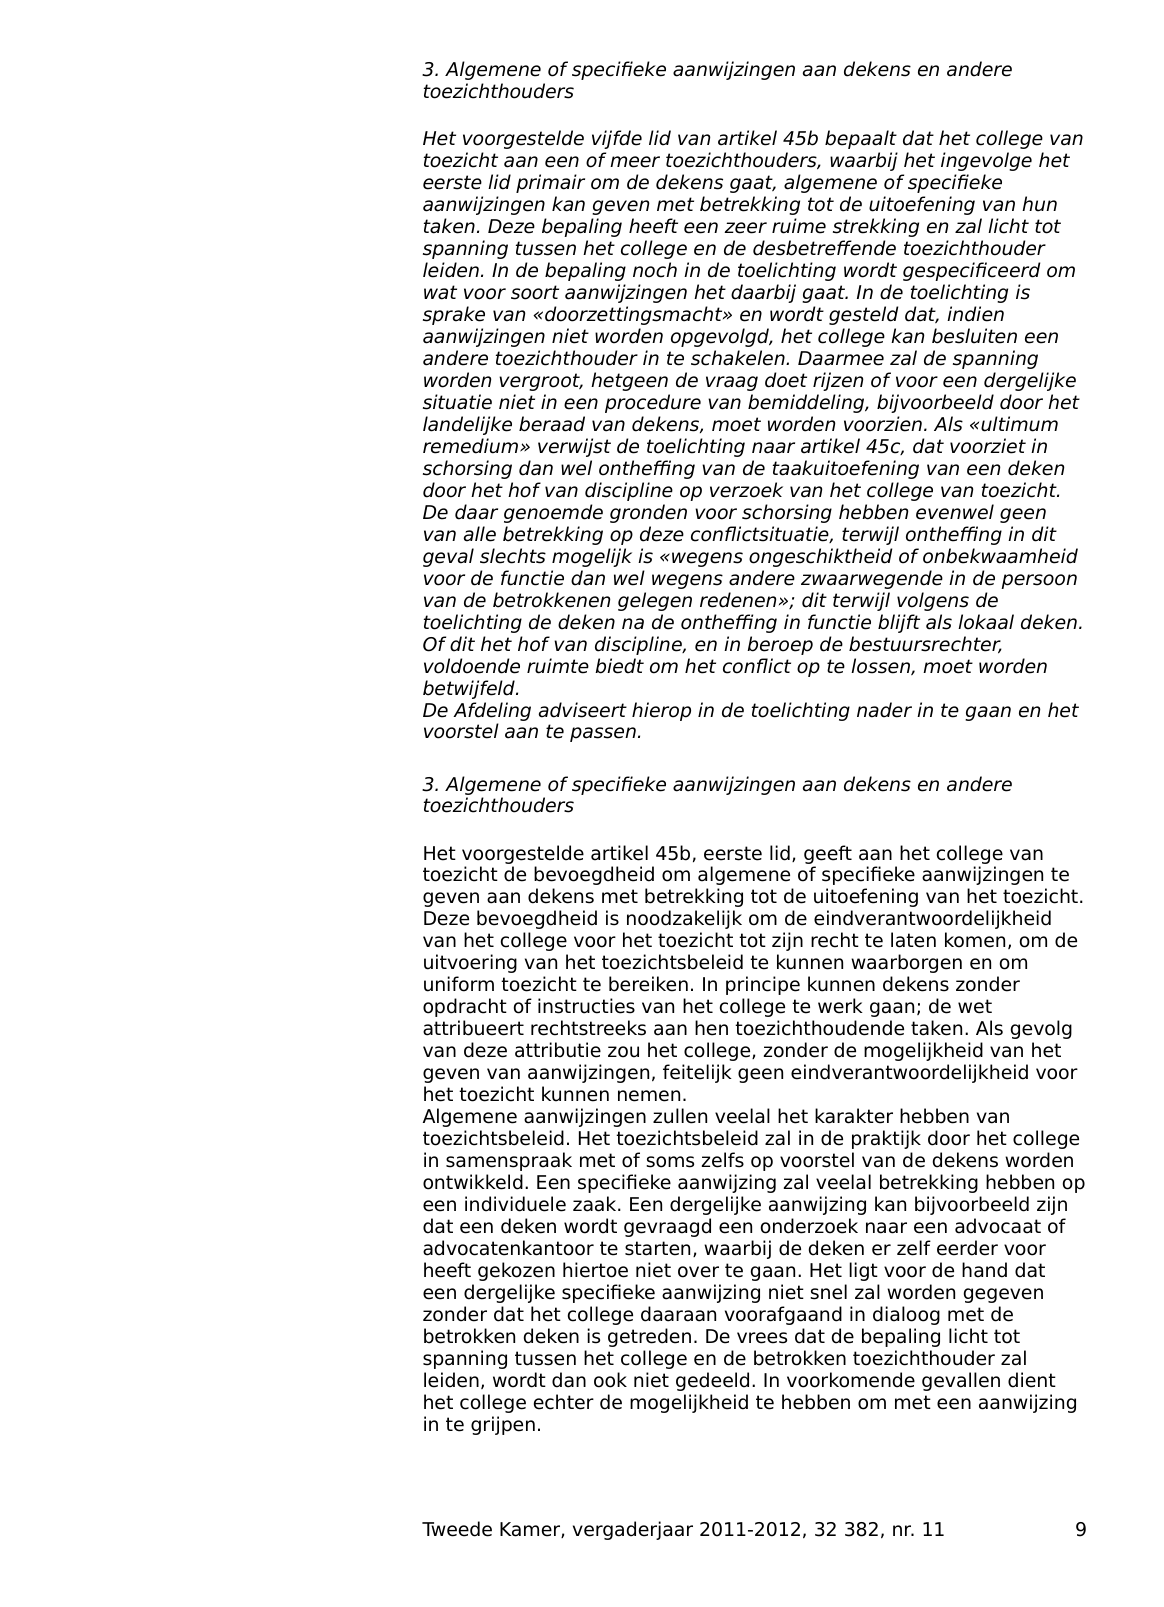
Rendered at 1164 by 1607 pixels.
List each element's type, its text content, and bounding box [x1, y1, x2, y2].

text Het voorgestelde artikel 45b, eerste lid, geeft aan het college van toezicht de bevoegdheid om algemene of specifieke aanwijzingen te geven aan dekens met betrekking tot de uitoefening van het toezicht. Deze bevoegdheid is noodzakelijk om de eindverantwoordelijkheid van het college voor het toezicht tot zijn recht te laten komen, om de uitvoering van het toezichtsbeleid te kunnen waarborgen en om uniform toezicht te bereiken. In principe kunnen dekens zonder opdracht of instructies van het college te werk gaan; de wet attribueert rechtstreeks aan hen toezichthoudende taken. Als gevolg van deze attributie zou het college, zonder de mogelijkheid van het geven van aanwijzingen, feitelijk geen eindverantwoordelijkheid voor het toezicht kunnen nemen. [422, 842, 1087, 1106]
text Het voorgestelde vijfde lid van artikel 45b bepaalt dat het college van toezicht aan een of meer toezichthouders, waarbij het ingevolge het eerste lid primair om de dekens gaat, algemene of specifieke aanwijzingen kan geven met betrekking tot de uitoefening van hun taken. Deze bepaling heeft een zeer ruime strekking en zal licht tot spanning tussen het college en de desbetreffende toezichthouder leiden. In de bepaling noch in de toelichting wordt gespecificeerd om wat voor soort aanwijzingen het daarbij gaat. In de toelichting is sprake van «doorzettingsmacht» en wordt gesteld dat, indien aanwijzingen niet worden opgevolgd, het college kan besluiten een andere toezichthouder in te schakelen. Daarmee zal de spanning worden vergroot, hetgeen de vraag doet rijzen of voor een dergelijke situatie niet in een procedure van bemiddeling, bijvoorbeeld door het landelijke beraad van dekens, moet worden voorzien. Als «ultimum remedium» verwijst de toelichting naar artikel 45c, dat voorziet in schorsing dan wel ontheffing van de taakuitoefening van een deken door het hof van discipline op verzoek van het college van toezicht. De daar genoemde gronden voor schorsing hebben evenwel geen van alle betrekking op deze conflictsituatie, terwijl ontheffing in dit geval slechts mogelijk is «wegens ongeschiktheid of onbekwaamheid voor de functie dan wel wegens andere zwaarwegende in de persoon van de betrokkenen gelegen redenen»; dit terwijl volgens de toelichting de deken na de ontheffing in functie blijft als lokaal deken. Of dit het hof van discipline, en in beroep de bestuursrechter, voldoende ruimte biedt om het conflict op te lossen, moet worden betwijfeld. [422, 128, 1087, 699]
subtitle 3. Algemene of specifieke aanwijzingen aan dekens en andere toezichthouders [422, 59, 1087, 103]
subtitle 3. Algemene of specifieke aanwijzingen aan dekens en andere toezichthouders [422, 773, 1087, 817]
text Algemene aanwijzingen zullen veelal het karakter hebben van toezichtsbeleid. Het toezichtsbeleid zal in de praktijk door het college in samenspraak met of soms zelfs op voorstel van de dekens worden ontwikkeld. Een specifieke aanwijzing zal veelal betrekking hebben op een individuele zaak. Een dergelijke aanwijzing kan bijvoorbeeld zijn dat een deken wordt gevraagd een onderzoek naar een advocaat of advocatenkantoor te starten, waarbij de deken er zelf eerder voor heeft gekozen hiertoe niet over te gaan. Het ligt voor de hand dat een dergelijke specifieke aanwijzing niet snel zal worden gegeven zonder dat het college daaraan voorafgaand in dialoog met de betrokken deken is getreden. De vrees dat de bepaling licht tot spanning tussen het college en de betrokken toezichthouder zal leiden, wordt dan ook niet gedeeld. In voorkomende gevallen dient het college echter de mogelijkheid te hebben om met een aanwijzing in te grijpen. [422, 1106, 1087, 1436]
text De Afdeling adviseert hierop in de toelichting nader in te gaan en het voorstel aan te passen. [422, 699, 1087, 743]
